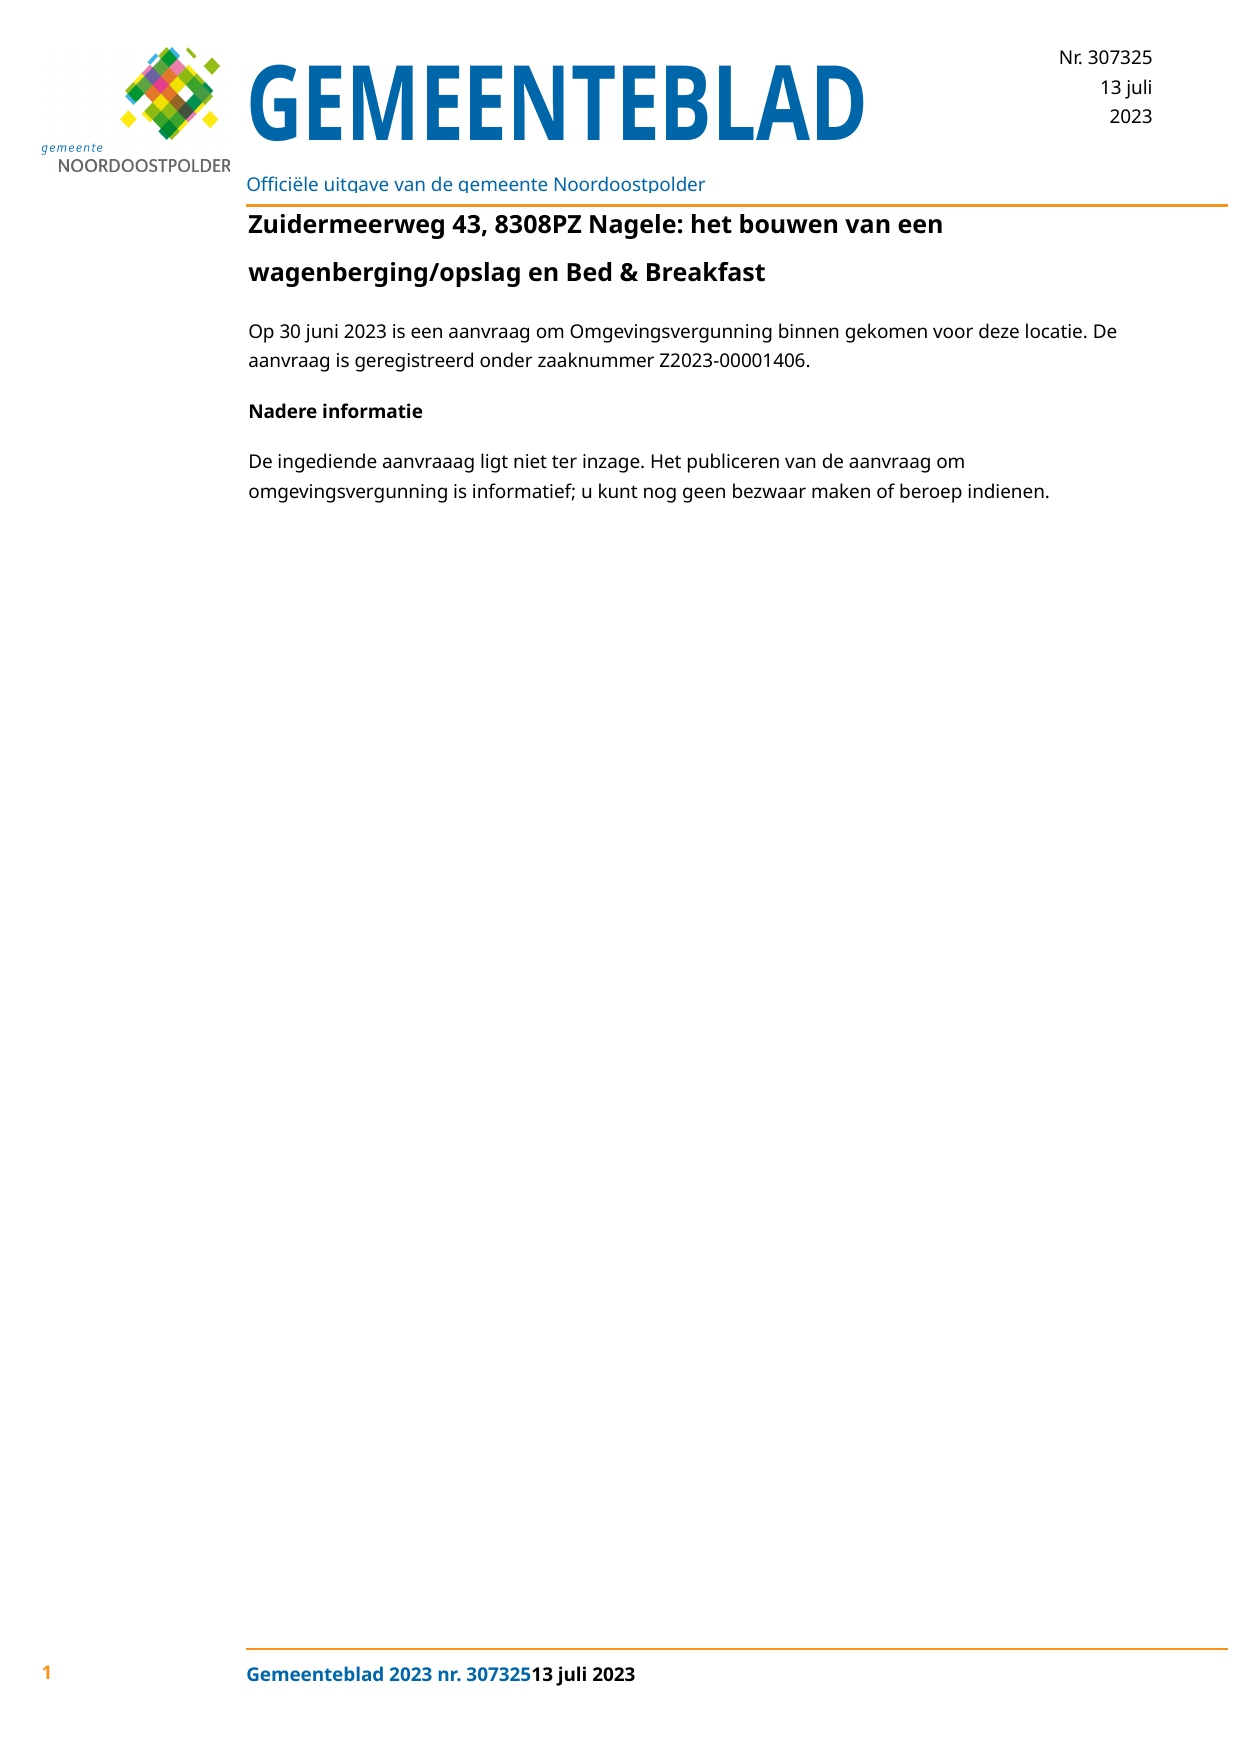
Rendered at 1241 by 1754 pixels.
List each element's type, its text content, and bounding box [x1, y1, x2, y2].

text Zuidermeerweg 43, 8308PZ Nagele: het bouwen van een wagenberging/opslag en Bed & Breakfast [248, 207, 1152, 288]
text De ingediende aanvraaag ligt niet ter inzage. Het publiceren van de aanvraag om omgevingsvergunning is informatief; u kunt nog geen bezwaar maken of beroep indienen. [248, 448, 1152, 504]
picture [41, 47, 231, 172]
text Nadere informatie [248, 398, 1152, 424]
text Op 30 juni 2023 is een aanvraag om Omgevingsvergunning binnen gekomen voor deze locatie. De aanvraag is geregistreerd onder zaaknummer Z2023-00001406. [248, 318, 1152, 373]
